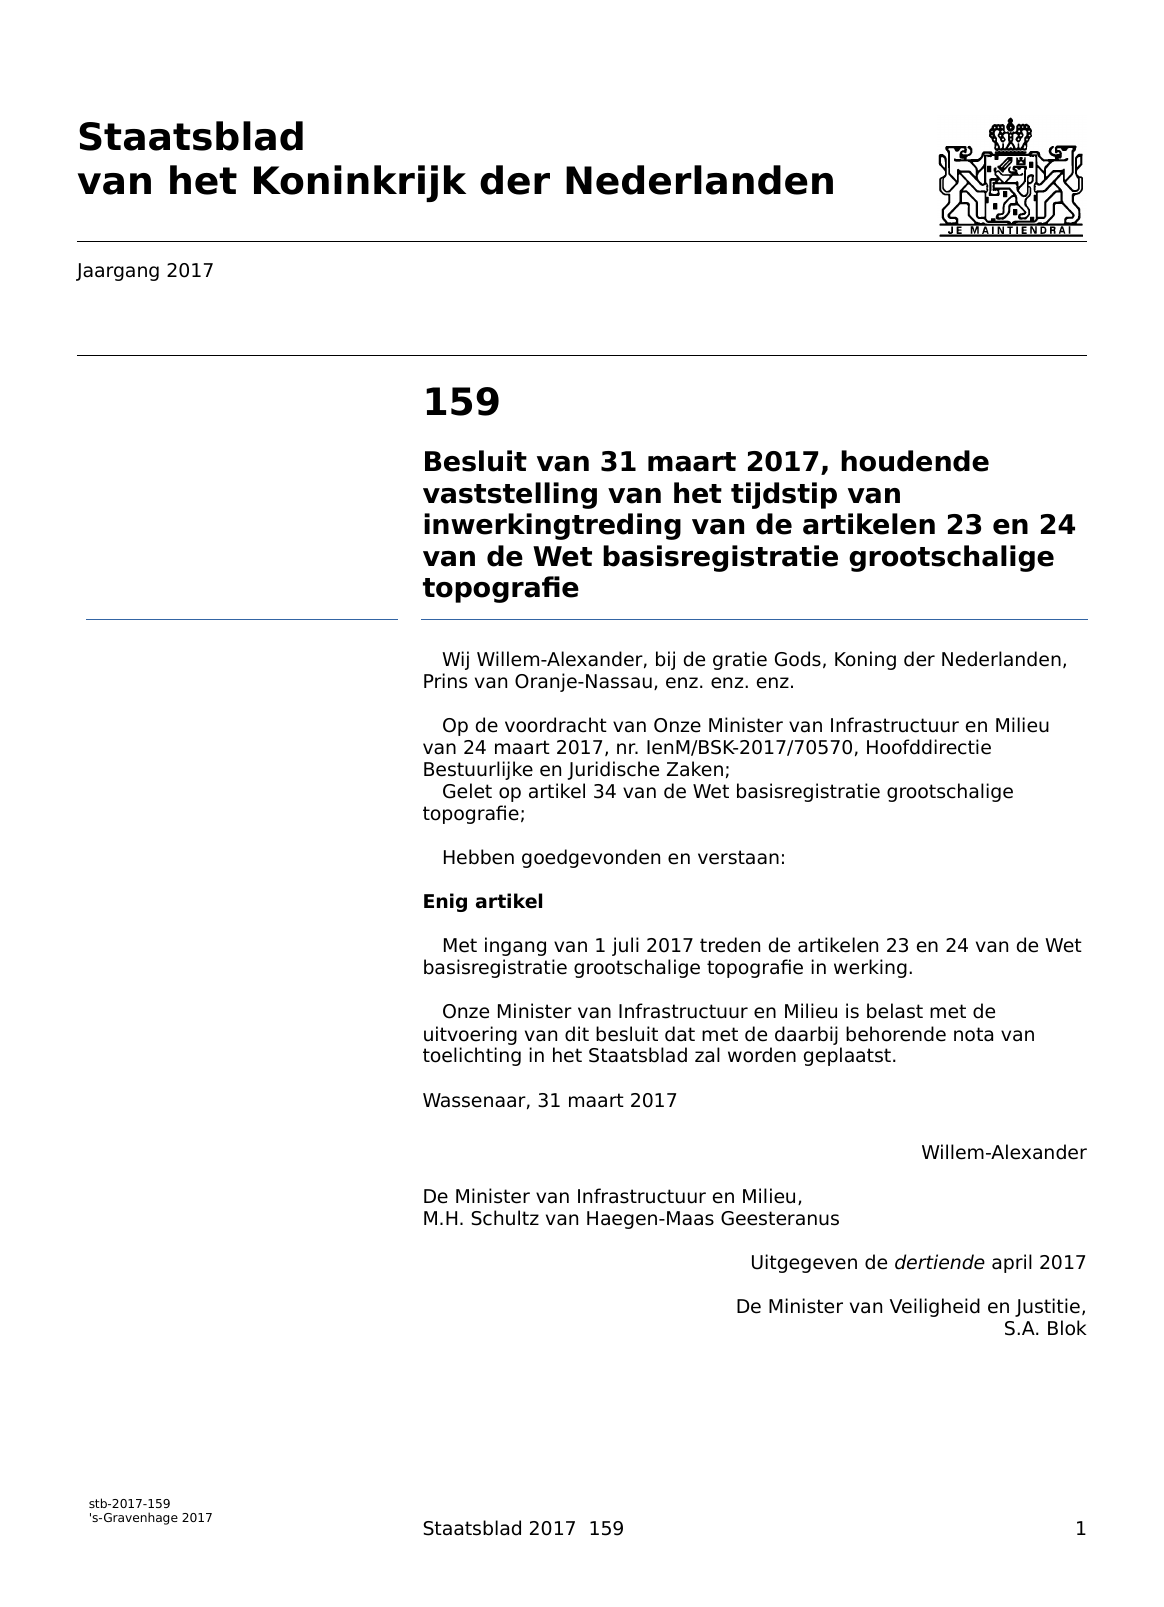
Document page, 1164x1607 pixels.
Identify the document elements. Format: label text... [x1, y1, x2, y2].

text 's-Gravenhage 2017 [88, 1511, 323, 1525]
text Op de voordracht van Onze Minister van Infrastructuur en Milieu van 24 maart 2017, nr. IenM/BSK-2017/70570, Hoofddirectie Bestuurlijke en Juridische Zaken; [422, 715, 1087, 781]
table_cell Jaargang 2017 [77, 242, 1087, 355]
text Met ingang van 1 juli 2017 treden de artikelen 23 en 24 van de Wet basisregistratie grootschalige topografie in werking. [422, 935, 1087, 979]
text De Minister van Infrastructuur en Milieu, M.H. Schultz van Haegen-Maas Geesteranus [422, 1186, 1087, 1230]
text De Minister van Veiligheid en Justitie, S.A. Blok [422, 1296, 1087, 1340]
text Wassenaar, 31 maart 2017 [422, 1089, 1087, 1112]
text Wij Willem-Alexander, bij de gratie Gods, Koning der Nederlanden, Prins van Oranje-Nassau, enz. enz. enz. [422, 649, 1087, 693]
text Willem-Alexander [422, 1142, 1087, 1163]
table_header Staatsblad van het Koninkrijk der Nederlanden [77, 100, 886, 241]
text Gelet op artikel 34 van de Wet basisregistratie grootschalige topografie; [422, 781, 1087, 825]
picture [936, 115, 1087, 240]
text stb-2017-159 [88, 1497, 323, 1511]
text Besluit van 31 maart 2017, houdende vaststelling van het tijdstip van inwerkingtreding van de artikelen 23 en 24 van de Wet basisregistratie grootschalige topografie [422, 447, 1087, 604]
table_header [886, 100, 1087, 241]
subtitle 159 [422, 381, 1087, 424]
text Uitgegeven de dertiende april 2017 [422, 1252, 1087, 1274]
text Onze Minister van Infrastructuur en Milieu is belast met de uitvoering van dit besluit dat met de daarbij behorende nota van toelichting in het Staatsblad zal worden geplaatst. [422, 1001, 1087, 1067]
subtitle Enig artikel [422, 891, 1087, 913]
text Hebben goedgevonden en verstaan: [422, 847, 1087, 869]
